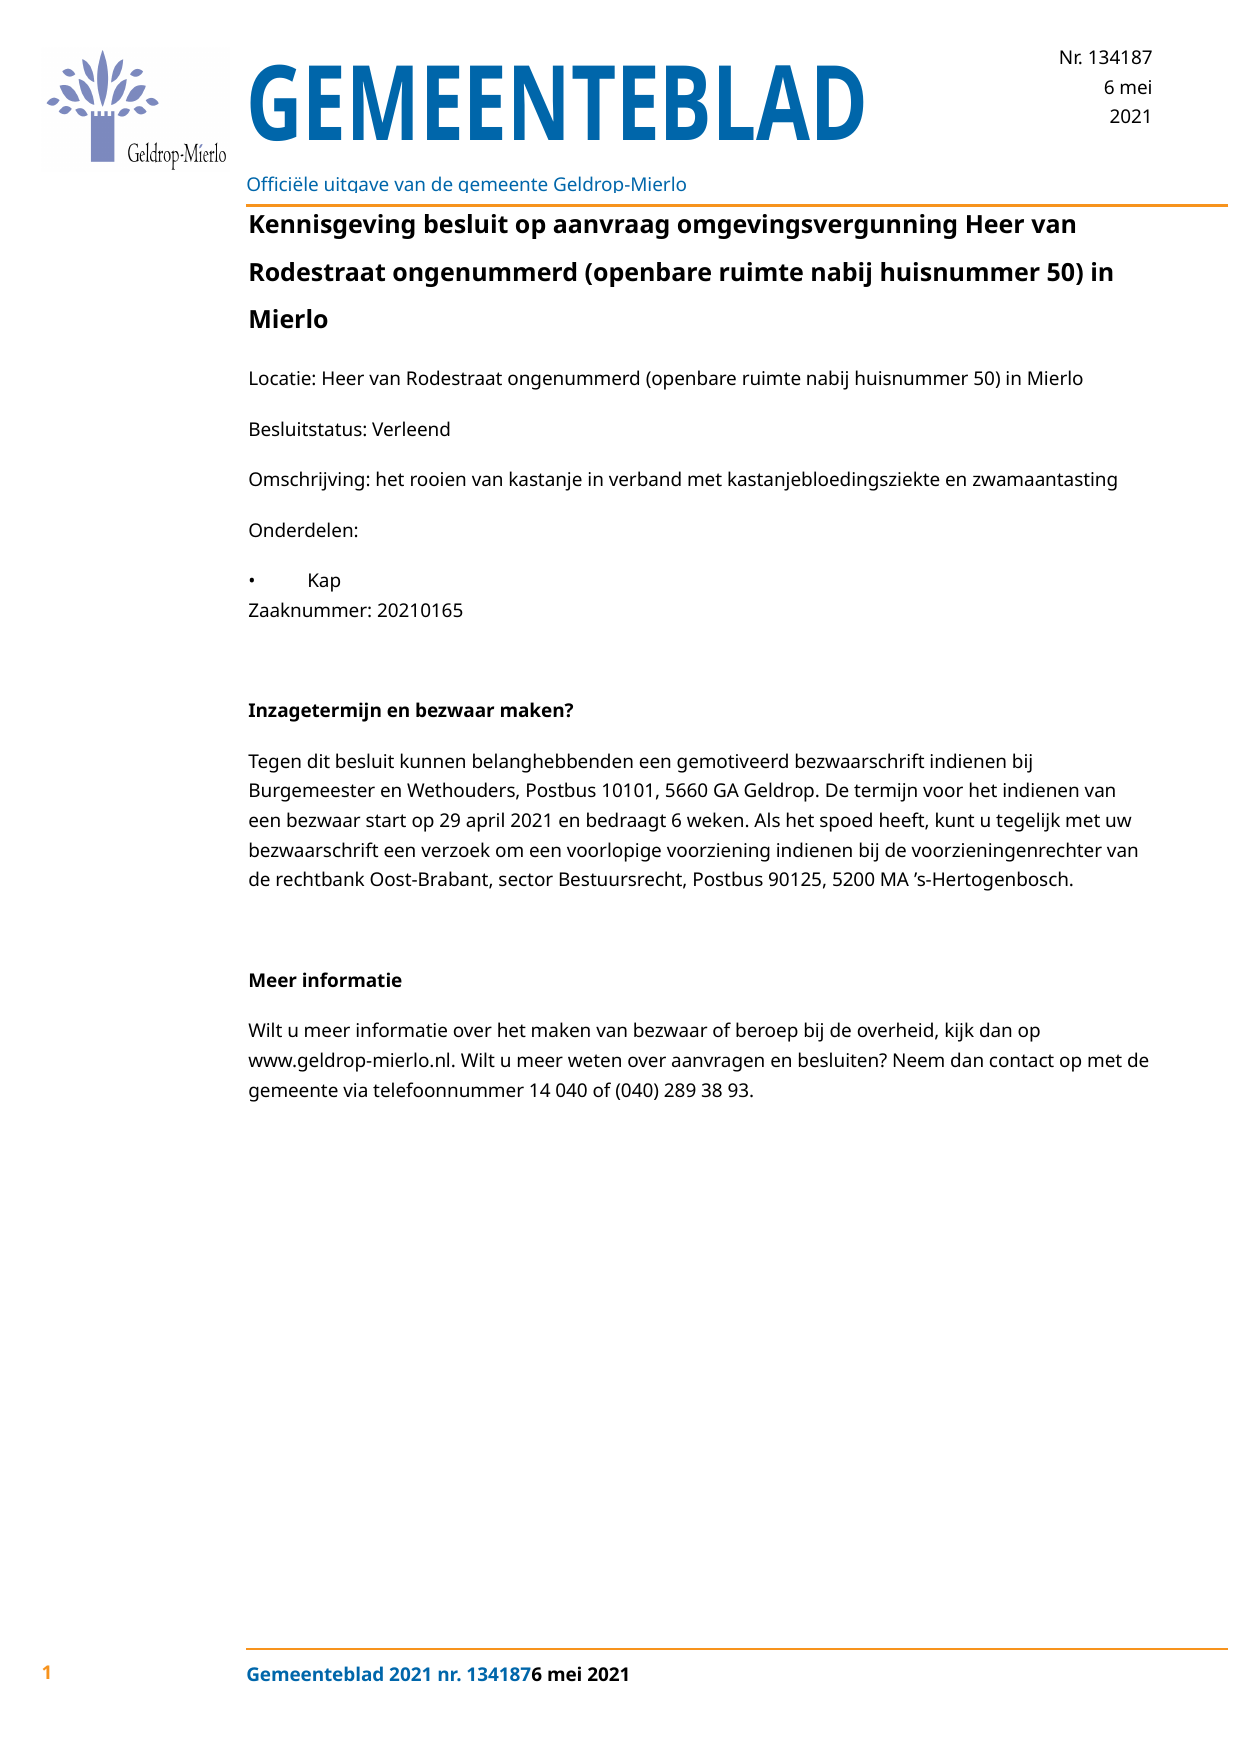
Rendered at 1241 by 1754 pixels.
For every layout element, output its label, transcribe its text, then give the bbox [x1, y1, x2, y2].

text Tegen dit besluit kunnen belanghebbenden een gemotiveerd bezwaarschrift indienen bij Burgemeester en Wethouders, Postbus 10101, 5660 GA Geldrop. De termijn voor het indienen van een bezwaar start op 29 april 2021 en bedraagt 6 weken. Als het spoed heeft, kunt u tegelijk met uw bezwaarschrift een verzoek om een voorlopige voorziening indienen bij de voorzieningenrechter van de rechtbank Oost-Brabant, sector Bestuursrecht, Postbus 90125, 5200 MA ’s-Hertogenbosch. [248, 748, 1152, 892]
text Omschrijving: het rooien van kastanje in verband met kastanjebloedingsziekte en zwamaantasting [248, 466, 1152, 492]
text Besluitstatus: Verleend [248, 416, 1152, 442]
text Zaaknummer: 20210165 [248, 597, 1152, 622]
text Wilt u meer informatie over het maken van bezwaar of beroep bij de overheid, kijk dan op www.geldrop-mierlo.nl. Wilt u meer weten over aanvragen en besluiten? Neem dan contact op met de gemeente via telefoonnummer 14 040 of (040) 289 38 93. [248, 1018, 1152, 1102]
picture [41, 47, 231, 172]
text Kennisgeving besluit op aanvraag omgevingsvergunning Heer van Rodestraat ongenummerd (openbare ruimte nabij huisnummer 50) in Mierlo [248, 207, 1152, 336]
list Kap [248, 567, 1152, 593]
text Onderdelen: [248, 517, 1152, 542]
text Inzagetermijn en bezwaar maken? [248, 698, 1152, 723]
text Meer informatie [248, 967, 1152, 993]
text Locatie: Heer van Rodestraat ongenummerd (openbare ruimte nabij huisnummer 50) in Mierlo [248, 366, 1152, 391]
